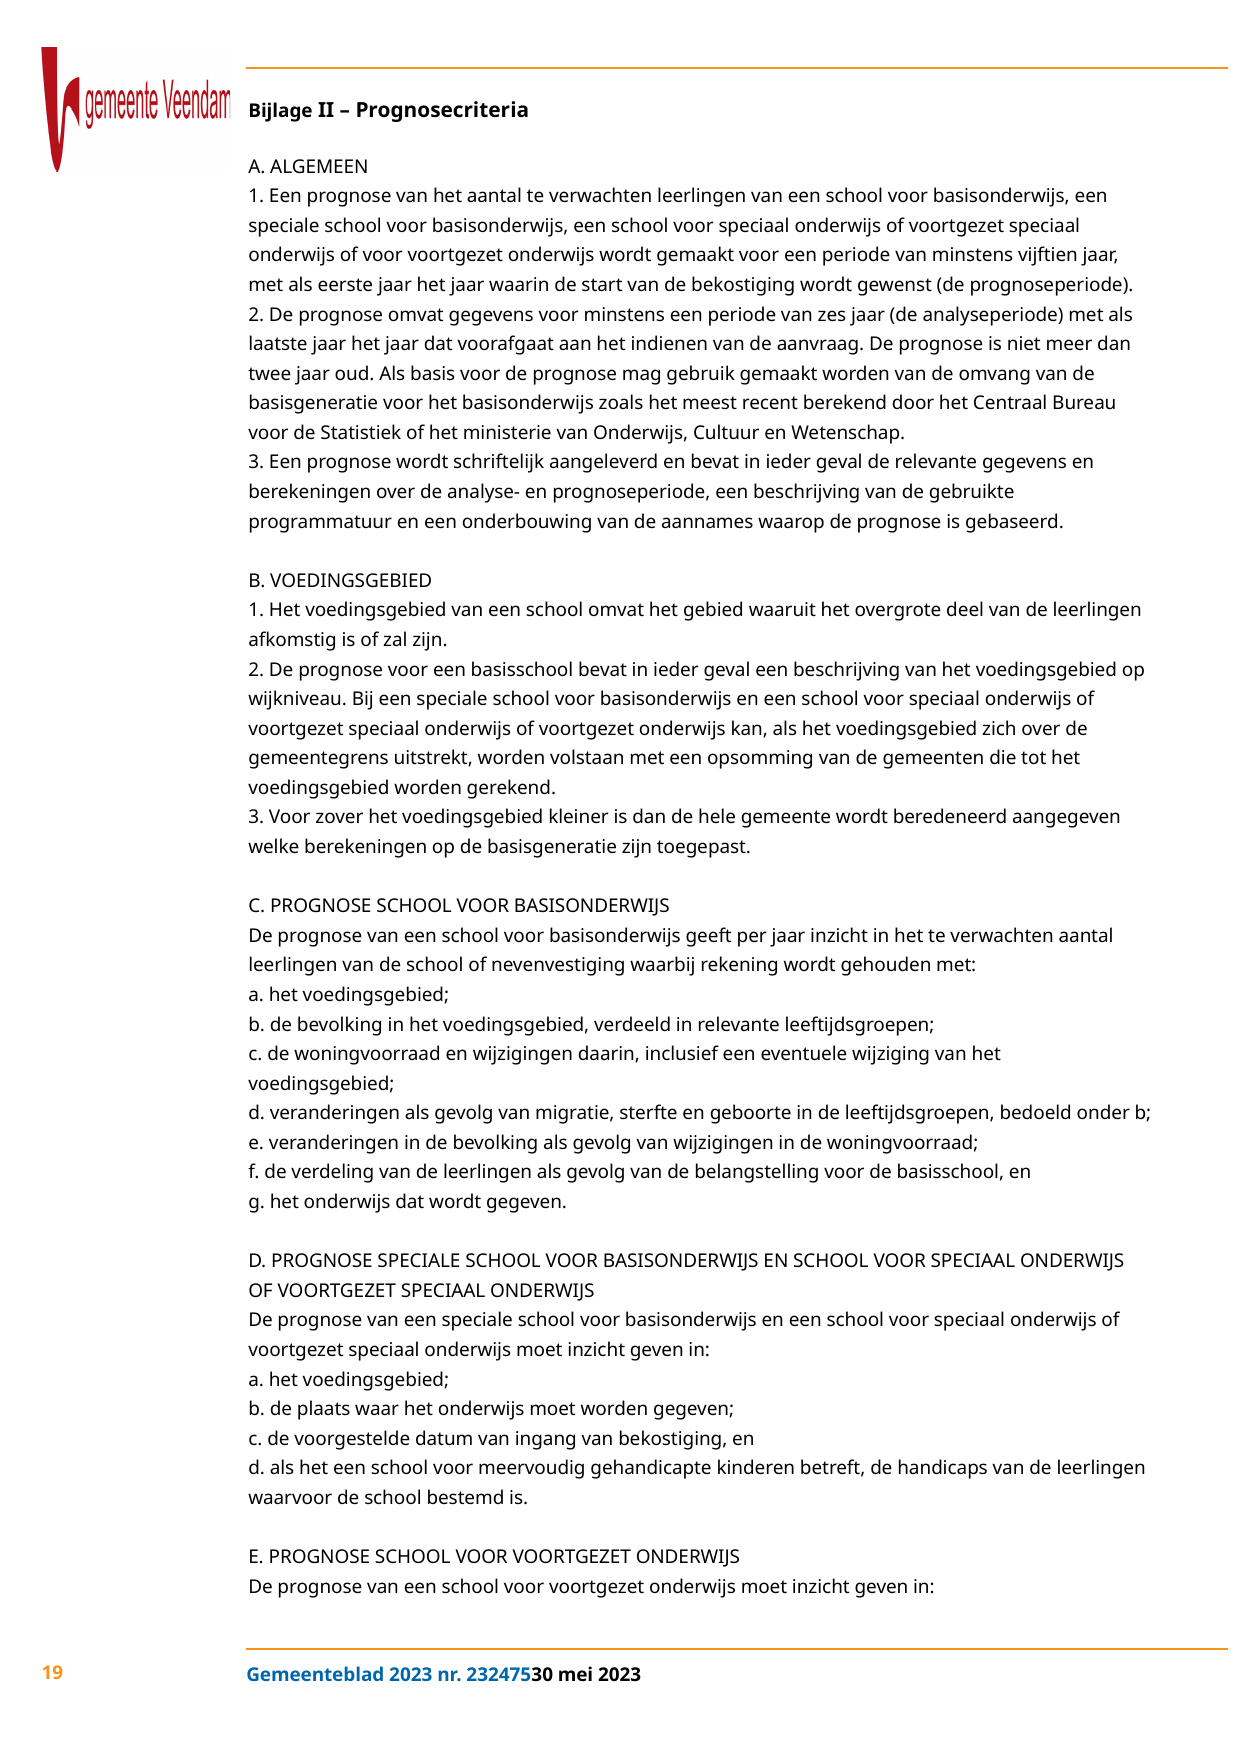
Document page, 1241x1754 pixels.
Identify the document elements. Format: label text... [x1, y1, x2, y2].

text c. de woningvoorraad en wijzigingen daarin, inclusief een eventuele wijziging van het voedingsgebied; [248, 1040, 1152, 1096]
picture [41, 47, 231, 172]
text a. het voedingsgebied; [248, 981, 1152, 1007]
text 2. De prognose omvat gegevens voor minstens een periode van zes jaar (de analyseperiode) met als laatste jaar het jaar dat voorafgaat aan het indienen van de aanvraag. De prognose is niet meer dan twee jaar oud. Als basis voor de prognose mag gebruik gemaakt worden van de omvang van de basisgeneratie voor het basisonderwijs zoals het meest recent berekend door het Centraal Bureau voor de Statistiek of het ministerie van Onderwijs, Cultuur en Wetenschap. [248, 301, 1152, 445]
text c. de voorgestelde datum van ingang van bekostiging, en [248, 1425, 1152, 1451]
text Bijlage II – Prognosecriteria [248, 95, 1152, 123]
text d. veranderingen als gevolg van migratie, sterfte en geboorte in de leeftijdsgroepen, bedoeld onder b; [248, 1099, 1152, 1125]
text De prognose van een school voor voortgezet onderwijs moet inzicht geven in: [248, 1573, 1152, 1599]
text 3. Een prognose wordt schriftelijk aangeleverd en bevat in ieder geval de relevante gegevens en berekeningen over de analyse- en prognoseperiode, een beschrijving van de gebruikte programmatuur en een onderbouwing van de aannames waarop de prognose is gebaseerd. [248, 449, 1152, 534]
text e. veranderingen in de bevolking als gevolg van wijzigingen in de woningvoorraad; [248, 1129, 1152, 1155]
text 3. Voor zover het voedingsgebied kleiner is dan de hele gemeente wordt beredeneerd aangegeven welke berekeningen op de basisgeneratie zijn toegepast. [248, 804, 1152, 859]
text d. als het een school voor meervoudig gehandicapte kinderen betreft, de handicaps van de leerlingen waarvoor de school bestemd is. [248, 1454, 1152, 1510]
text A. ALGEMEEN [248, 153, 1152, 179]
text b. de bevolking in het voedingsgebied, verdeeld in relevante leeftijdsgroepen; [248, 1011, 1152, 1037]
text g. het onderwijs dat wordt gegeven. [248, 1188, 1152, 1214]
text a. het voedingsgebied; [248, 1366, 1152, 1392]
text D. PROGNOSE SPECIALE SCHOOL VOOR BASISONDERWIJS EN SCHOOL VOOR SPECIAAL ONDERWIJS OF VOORTGEZET SPECIAAL ONDERWIJS [248, 1247, 1152, 1303]
text De prognose van een school voor basisonderwijs geeft per jaar inzicht in het te verwachten aantal leerlingen van de school of nevenvestiging waarbij rekening wordt gehouden met: [248, 922, 1152, 977]
text f. de verdeling van de leerlingen als gevolg van de belangstelling voor de basisschool, en [248, 1159, 1152, 1184]
text 1. Het voedingsgebied van een school omvat het gebied waaruit het overgrote deel van de leerlingen afkomstig is of zal zijn. [248, 597, 1152, 652]
text b. de plaats waar het onderwijs moet worden gegeven; [248, 1395, 1152, 1421]
text De prognose van een speciale school voor basisonderwijs en een school voor speciaal onderwijs of voortgezet speciaal onderwijs moet inzicht geven in: [248, 1307, 1152, 1362]
text B. VOEDINGSGEBIED [248, 567, 1152, 593]
text 2. De prognose voor een basisschool bevat in ieder geval een beschrijving van het voedingsgebied op wijkniveau. Bij een speciale school voor basisonderwijs en een school voor speciaal onderwijs of voortgezet speciaal onderwijs of voortgezet onderwijs kan, als het voedingsgebied zich over de gemeentegrens uitstrekt, worden volstaan met een opsomming van de gemeenten die tot het voedingsgebied worden gerekend. [248, 656, 1152, 800]
text 1. Een prognose van het aantal te verwachten leerlingen van een school voor basisonderwijs, een speciale school voor basisonderwijs, een school voor speciaal onderwijs of voortgezet speciaal onderwijs of voor voortgezet onderwijs wordt gemaakt voor een periode van minstens vijftien jaar, met als eerste jaar het jaar waarin de start van de bekostiging wordt gewenst (de prognoseperiode). [248, 182, 1152, 297]
text C. PROGNOSE SCHOOL VOOR BASISONDERWIJS [248, 892, 1152, 918]
text E. PROGNOSE SCHOOL VOOR VOORTGEZET ONDERWIJS [248, 1543, 1152, 1569]
